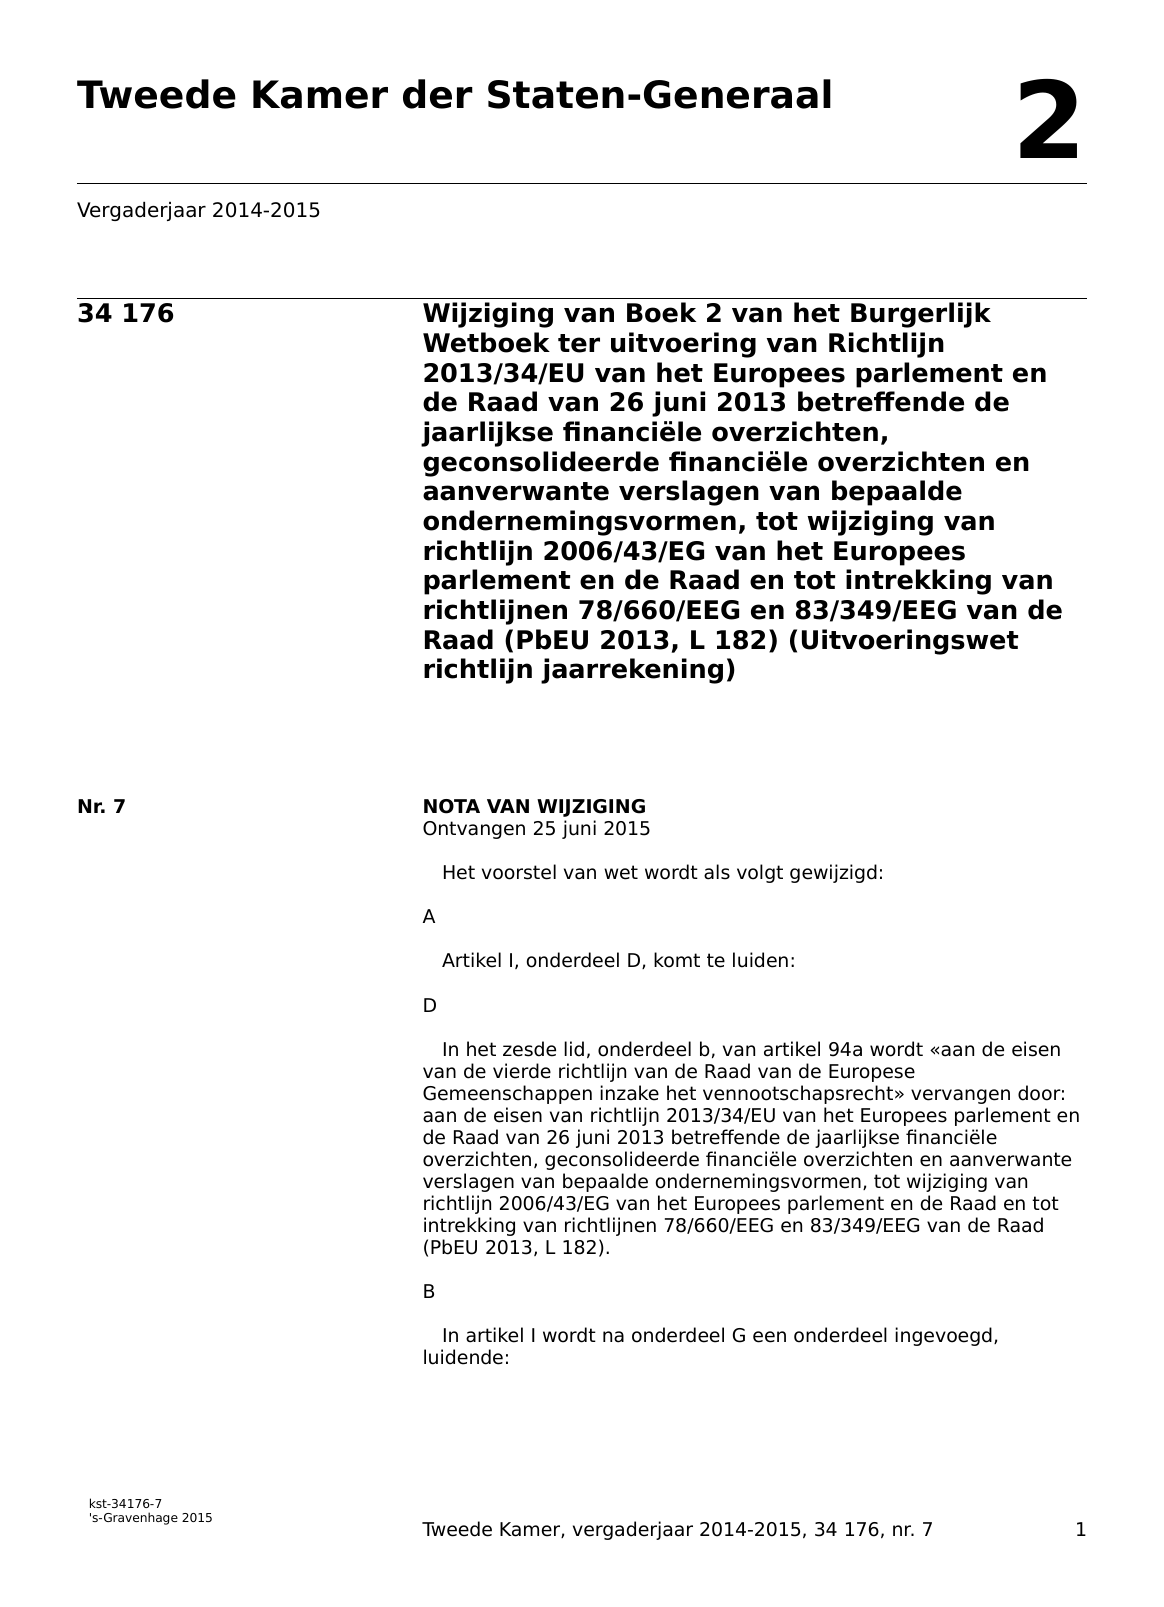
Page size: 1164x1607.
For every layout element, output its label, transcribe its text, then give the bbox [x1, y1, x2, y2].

text kst-34176-7 [88, 1497, 323, 1511]
table_header Tweede Kamer der Staten-Generaal [77, 59, 886, 183]
subtitle D [422, 994, 1087, 1017]
text 's-Gravenhage 2015 [88, 1511, 323, 1525]
text Het voorstel van wet wordt als volgt gewijzigd: [422, 862, 1087, 884]
text Artikel I, onderdeel D, komt te luiden: [422, 950, 1087, 972]
text Ontvangen 25 juni 2015 [422, 818, 1087, 840]
subtitle B [422, 1281, 1087, 1303]
text In artikel I wordt na onderdeel G een onderdeel ingevoegd, luidende: [422, 1325, 1087, 1369]
subtitle 34 176 Wijziging van Boek 2 van het Burgerlijk Wetboek ter uitvoering van Richtlijn 2013/34/EU van het Europees parlement en de Raad van 26 juni 2013 betreffende de jaarlijkse financiële overzichten, geconsolideerde financiële overzichten en aanverwante verslagen van bepaalde ondernemingsvormen, tot wijziging van richtlijn 2006/43/EG van het Europees parlement en de Raad en tot intrekking van richtlijnen 78/660/EEG en 83/349/EEG van de Raad (PbEU 2013, L 182) (Uitvoeringswet richtlijn jaarrekening) [77, 299, 1087, 685]
subtitle A [422, 906, 1087, 928]
table_cell Vergaderjaar 2014-2015 [77, 184, 1087, 298]
table_header 2 [886, 59, 1087, 183]
text In het zesde lid, onderdeel b, van artikel 94a wordt «aan de eisen van de vierde richtlijn van de Raad van de Europese Gemeenschappen inzake het vennootschapsrecht» vervangen door: aan de eisen van richtlijn 2013/34/EU van het Europees parlement en de Raad van 26 juni 2013 betreffende de jaarlijkse financiële overzichten, geconsolideerde financiële overzichten en aanverwante verslagen van bepaalde ondernemingsvormen, tot wijziging van richtlijn 2006/43/EG van het Europees parlement en de Raad en tot intrekking van richtlijnen 78/660/EEG en 83/349/EEG van de Raad (PbEU 2013, L 182). [422, 1039, 1087, 1258]
subtitle Nr. 7 NOTA VAN WIJZIGING [77, 796, 1087, 818]
